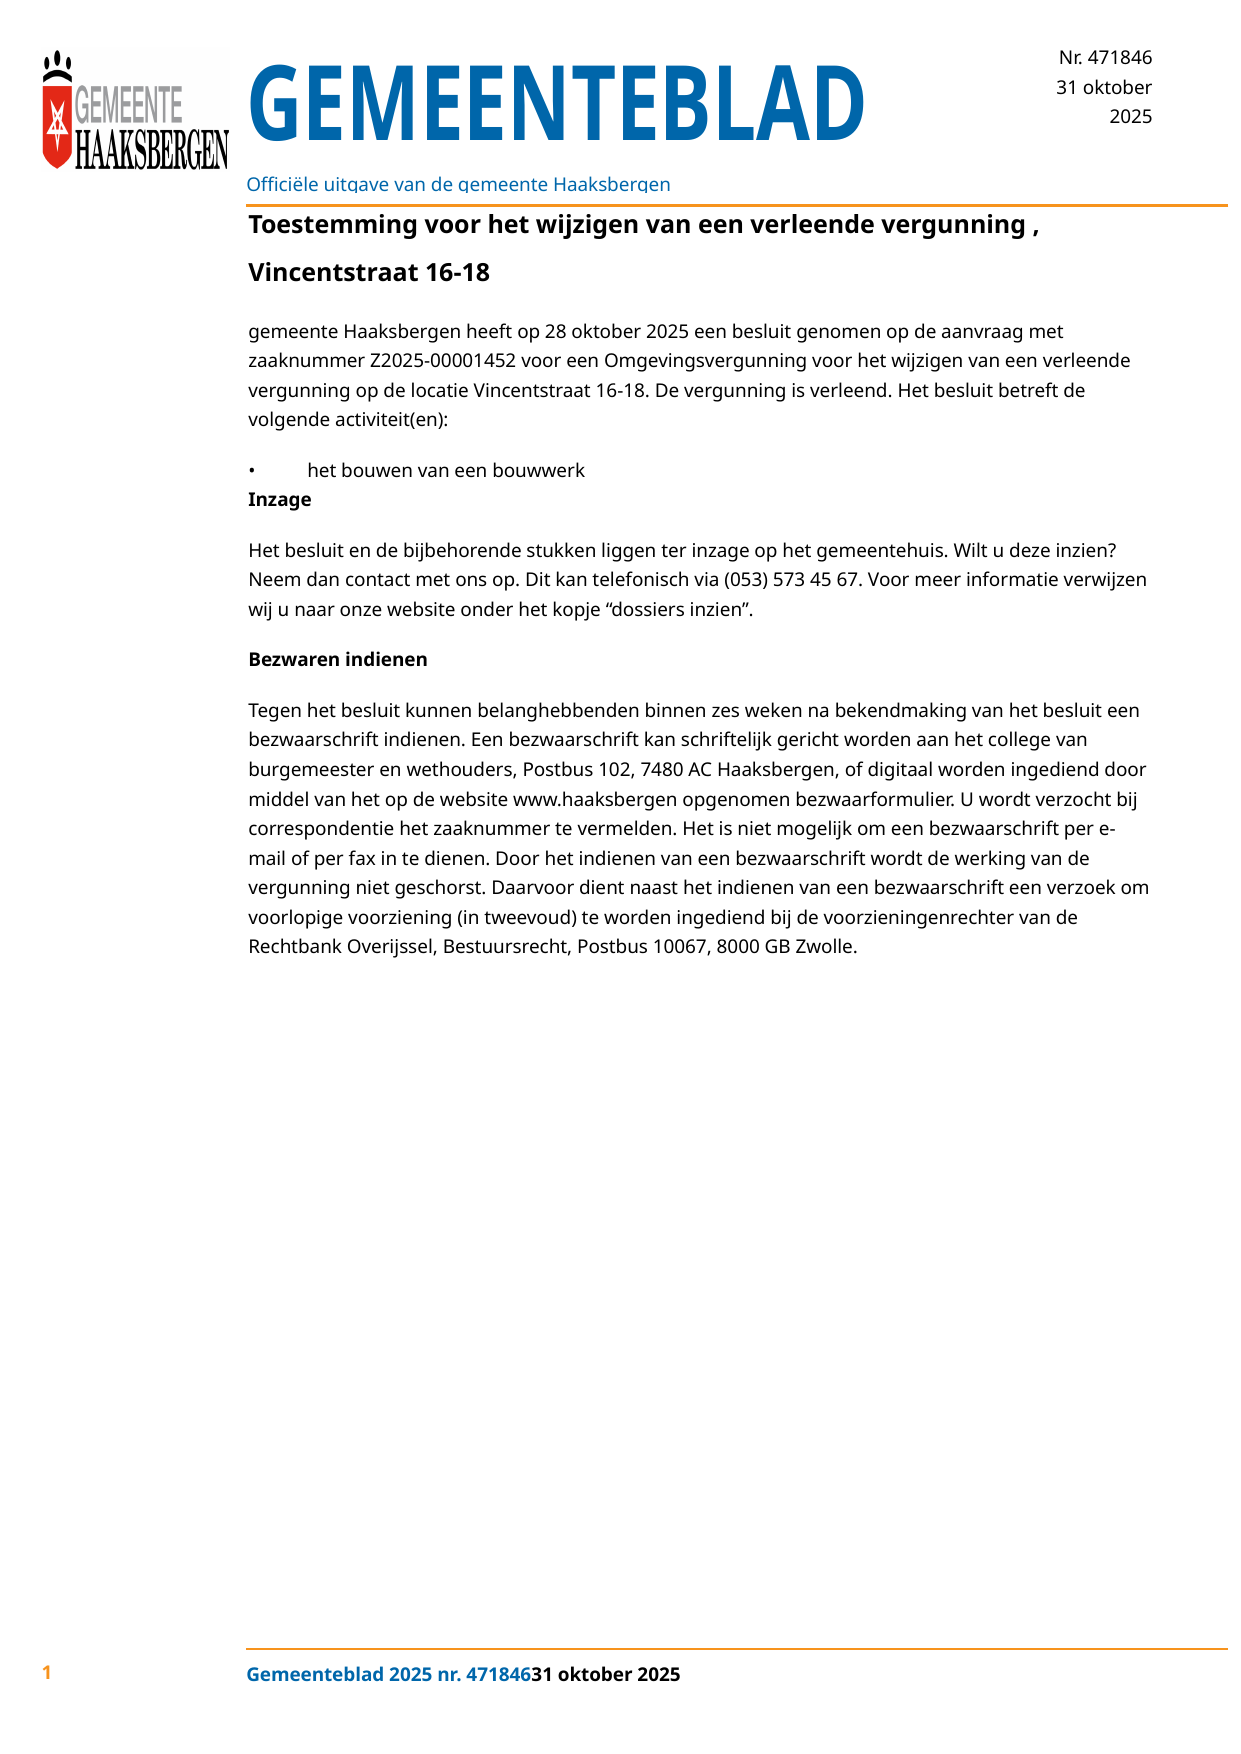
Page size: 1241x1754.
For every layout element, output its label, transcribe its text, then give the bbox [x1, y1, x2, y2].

text Het besluit en de bijbehorende stukken liggen ter inzage op het gemeentehuis. Wilt u deze inzien? Neem dan contact met ons op. Dit kan telefonisch via (053) 573 45 67. Voor meer informatie verwijzen wij u naar onze website onder het kopje “dossiers inzien”. [248, 537, 1152, 622]
list het bouwen van een bouwwerk [248, 457, 1152, 483]
text Tegen het besluit kunnen belanghebbenden binnen zes weken na bekendmaking van het besluit een bezwaarschrift indienen. Een bezwaarschrift kan schriftelijk gericht worden aan het college van burgemeester en wethouders, Postbus 102, 7480 AC Haaksbergen, of digitaal worden ingediend door middel van het op de website www.haaksbergen opgenomen bezwaarformulier. U wordt verzocht bij correspondentie het zaaknummer te vermelden. Het is niet mogelijk om een bezwaarschrift per e-mail of per fax in te dienen. Door het indienen van een bezwaarschrift wordt de werking van de vergunning niet geschorst. Daarvoor dient naast het indienen van een bezwaarschrift een verzoek om voorlopige voorziening (in tweevoud) te worden ingediend bij de voorzieningenrechter van de Rechtbank Overijssel, Bestuursrecht, Postbus 10067, 8000 GB Zwolle. [248, 697, 1152, 959]
text Bezwaren indienen [248, 647, 1152, 672]
text gemeente Haaksbergen heeft op 28 oktober 2025 een besluit genomen op de aanvraag met zaaknummer Z2025-00001452 voor een Omgevingsvergunning voor het wijzigen van een verleende vergunning op de locatie Vincentstraat 16-18. De vergunning is verleend. Het besluit betreft de volgende activiteit(en): [248, 318, 1152, 432]
picture [41, 47, 231, 172]
text Toestemming voor het wijzigen van een verleende vergunning , Vincentstraat 16-18 [248, 207, 1152, 288]
text Inzage [248, 487, 1152, 512]
